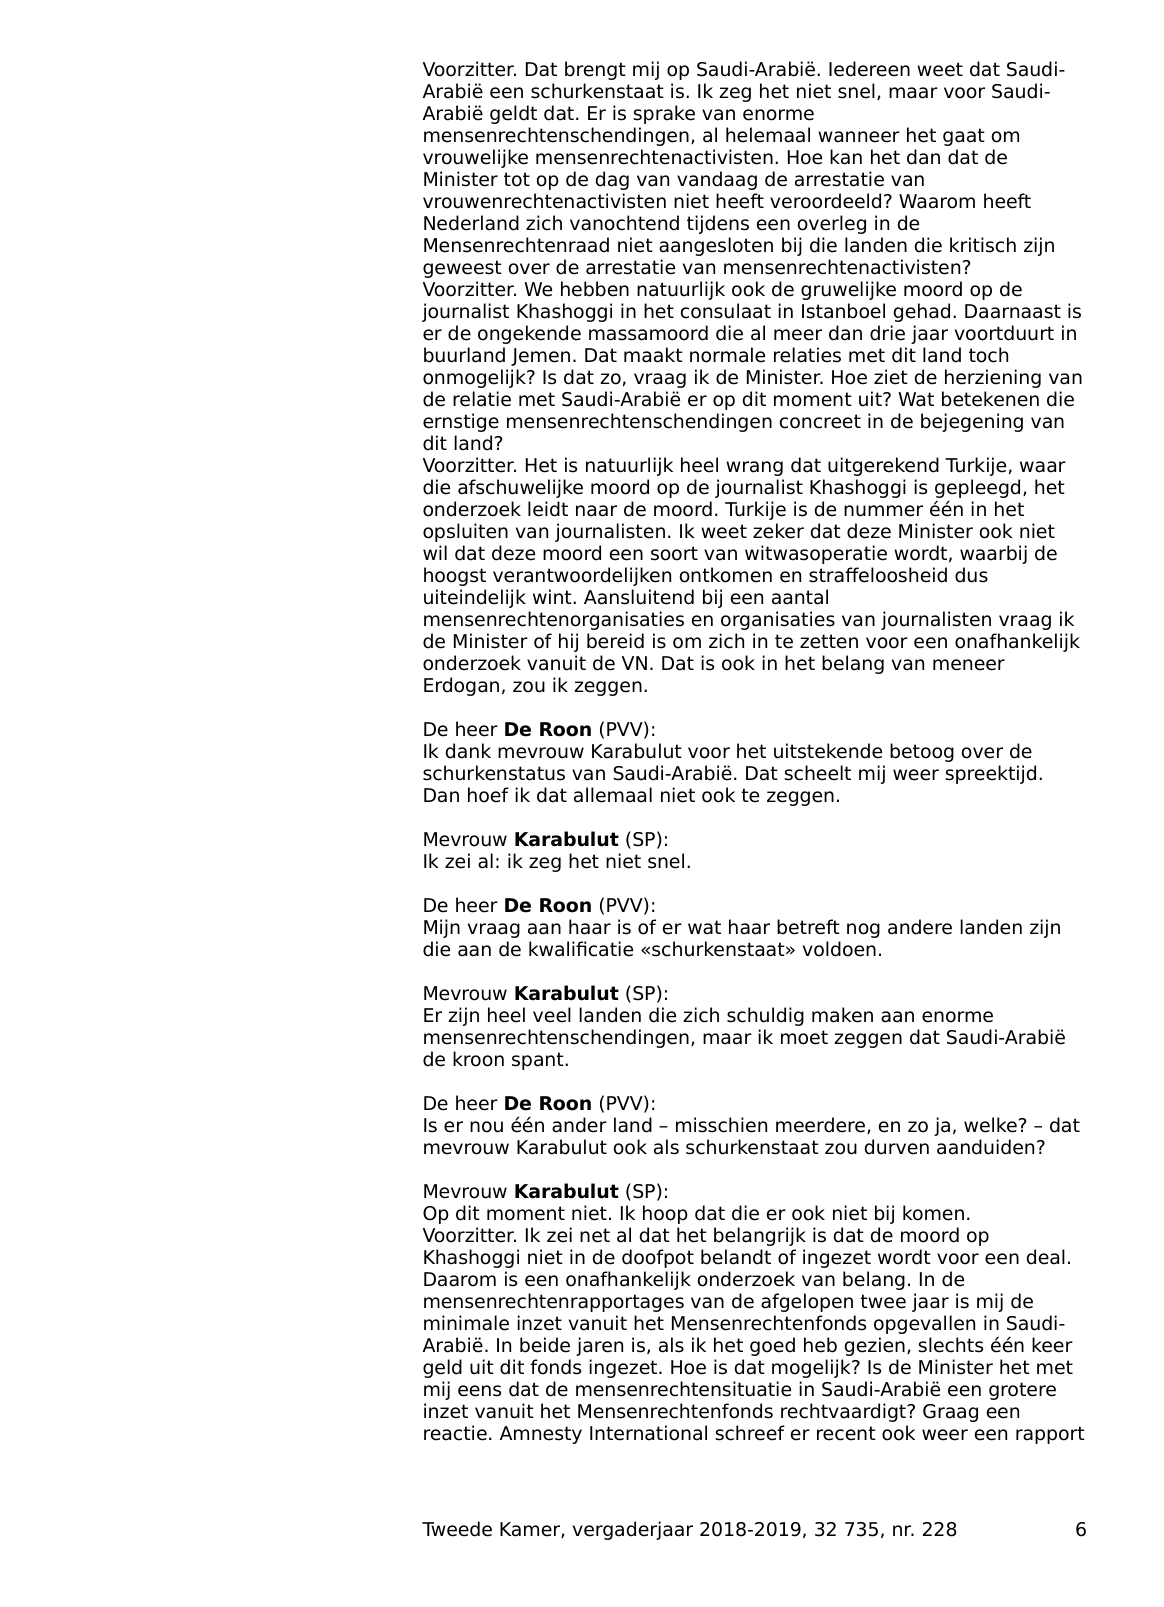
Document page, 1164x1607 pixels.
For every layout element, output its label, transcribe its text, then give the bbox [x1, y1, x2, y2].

text Mevrouw Karabulut (SP): [422, 829, 1087, 851]
text Er zijn heel veel landen die zich schuldig maken aan enorme mensenrechtenschendingen, maar ik moet zeggen dat Saudi-Arabië de kroon spant. [422, 1005, 1087, 1071]
text De heer De Roon (PVV): [422, 719, 1087, 741]
text Ik dank mevrouw Karabulut voor het uitstekende betoog over de schurkenstatus van Saudi-Arabië. Dat scheelt mij weer spreektijd. Dan hoef ik dat allemaal niet ook te zeggen. [422, 741, 1087, 807]
text Voorzitter. We hebben natuurlijk ook de gruwelijke moord op de journalist Khashoggi in het consulaat in Istanboel gehad. Daarnaast is er de ongekende massamoord die al meer dan drie jaar voortduurt in buurland Jemen. Dat maakt normale relaties met dit land toch onmogelijk? Is dat zo, vraag ik de Minister. Hoe ziet de herziening van de relatie met Saudi-Arabië er op dit moment uit? Wat betekenen die ernstige mensenrechtenschendingen concreet in de bejegening van dit land? [422, 279, 1087, 455]
text Mevrouw Karabulut (SP): [422, 983, 1087, 1005]
text Voorzitter. Het is natuurlijk heel wrang dat uitgerekend Turkije, waar die afschuwelijke moord op de journalist Khashoggi is gepleegd, het onderzoek leidt naar de moord. Turkije is de nummer één in het opsluiten van journalisten. Ik weet zeker dat deze Minister ook niet wil dat deze moord een soort van witwasoperatie wordt, waarbij de hoogst verantwoordelijken ontkomen en straffeloosheid dus uiteindelijk wint. Aansluitend bij een aantal mensenrechtenorganisaties en organisaties van journalisten vraag ik de Minister of hij bereid is om zich in te zetten voor een onafhankelijk onderzoek vanuit de VN. Dat is ook in het belang van meneer Erdogan, zou ik zeggen. [422, 455, 1087, 696]
text Ik zei al: ik zeg het niet snel. [422, 851, 1087, 873]
text Is er nou één ander land – misschien meerdere, en zo ja, welke? – dat mevrouw Karabulut ook als schurkenstaat zou durven aanduiden? [422, 1115, 1087, 1159]
text Mijn vraag aan haar is of er wat haar betreft nog andere landen zijn die aan de kwalificatie «schurkenstaat» voldoen. [422, 917, 1087, 961]
text De heer De Roon (PVV): [422, 895, 1087, 917]
text De heer De Roon (PVV): [422, 1093, 1087, 1115]
text Voorzitter. Ik zei net al dat het belangrijk is dat de moord op Khashoggi niet in de doofpot belandt of ingezet wordt voor een deal. Daarom is een onafhankelijk onderzoek van belang. In de mensenrechtenrapportages van de afgelopen twee jaar is mij de minimale inzet vanuit het Mensenrechtenfonds opgevallen in Saudi-Arabië. In beide jaren is, als ik het goed heb gezien, slechts één keer geld uit dit fonds ingezet. Hoe is dat mogelijk? Is de Minister het met mij eens dat de mensenrechtensituatie in Saudi-Arabië een grotere inzet vanuit het Mensenrechtenfonds rechtvaardigt? Graag een reactie. Amnesty International schreef er recent ook weer een rapport [422, 1225, 1087, 1445]
text Mevrouw Karabulut (SP): [422, 1181, 1087, 1203]
text Op dit moment niet. Ik hoop dat die er ook niet bij komen. [422, 1203, 1087, 1225]
text Voorzitter. Dat brengt mij op Saudi-Arabië. Iedereen weet dat Saudi-Arabië een schurkenstaat is. Ik zeg het niet snel, maar voor Saudi-Arabië geldt dat. Er is sprake van enorme mensenrechtenschendingen, al helemaal wanneer het gaat om vrouwelijke mensenrechtenactivisten. Hoe kan het dan dat de Minister tot op de dag van vandaag de arrestatie van vrouwenrechtenactivisten niet heeft veroordeeld? Waarom heeft Nederland zich vanochtend tijdens een overleg in de Mensenrechtenraad niet aangesloten bij die landen die kritisch zijn geweest over de arrestatie van mensenrechtenactivisten? [422, 59, 1087, 279]
